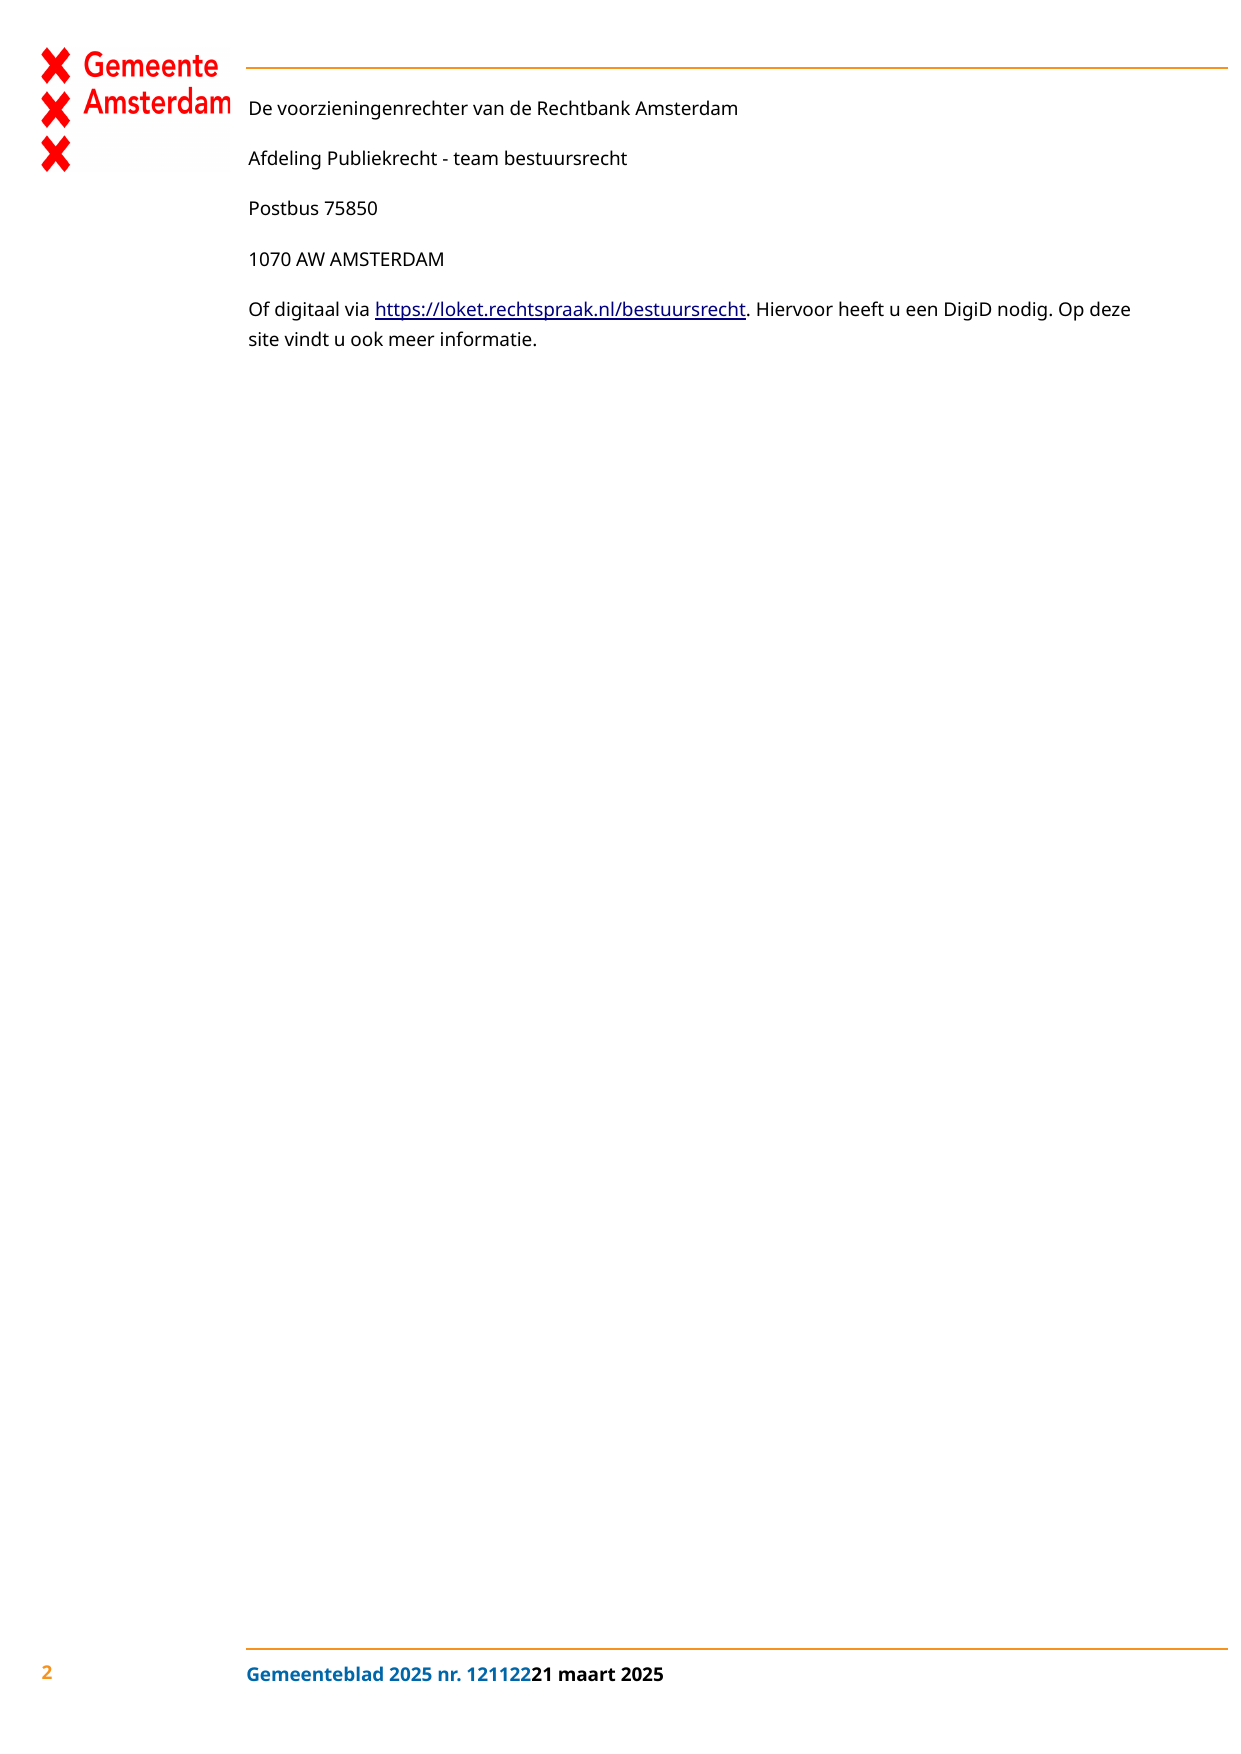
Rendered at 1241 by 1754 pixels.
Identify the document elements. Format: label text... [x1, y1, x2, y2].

text De voorzieningenrechter van de Rechtbank Amsterdam [248, 95, 1152, 121]
text Of digitaal via https://loket.rechtspraak.nl/bestuursrecht. Hiervoor heeft u een DigiD nodig. Op deze site vindt u ook meer informatie. [248, 296, 1152, 352]
text 1070 AW AMSTERDAM [248, 246, 1152, 272]
text Postbus 75850 [248, 196, 1152, 221]
text Afdeling Publiekrecht - team bestuursrecht [248, 145, 1152, 171]
picture [41, 47, 231, 172]
